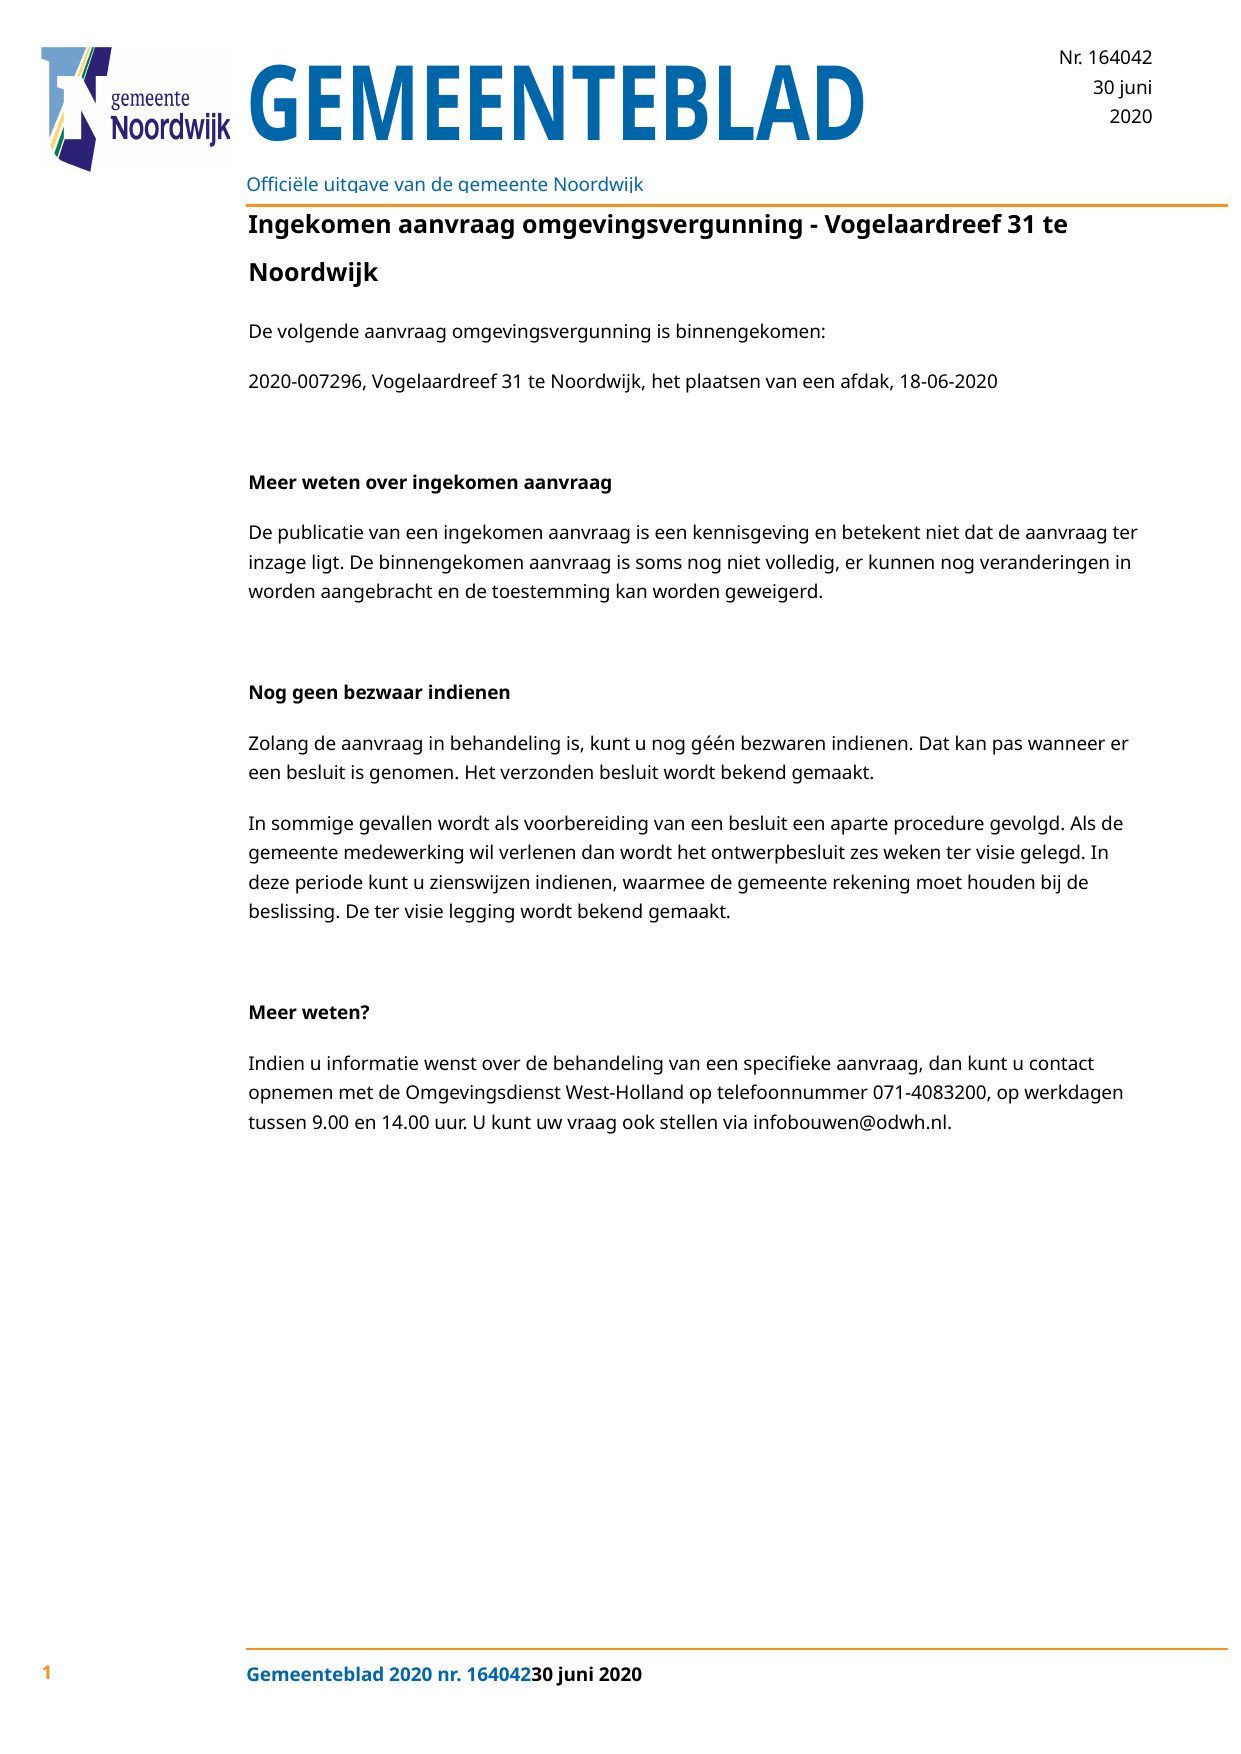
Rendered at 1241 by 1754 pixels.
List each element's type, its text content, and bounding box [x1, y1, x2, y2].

text Indien u informatie wenst over de behandeling van een specifieke aanvraag, dan kunt u contact opnemen met de Omgevingsdienst West-Holland op telefoonnummer 071-4083200, op werkdagen tussen 9.00 en 14.00 uur. U kunt uw vraag ook stellen via infobouwen@odwh.nl. [248, 1050, 1152, 1135]
text Meer weten? [248, 999, 1152, 1025]
text De publicatie van een ingekomen aanvraag is een kennisgeving en betekent niet dat de aanvraag ter inzage ligt. De binnengekomen aanvraag is soms nog niet volledig, er kunnen nog veranderingen in worden aangebracht en de toestemming kan worden geweigerd. [248, 519, 1152, 604]
picture [41, 47, 231, 172]
text Ingekomen aanvraag omgevingsvergunning - Vogelaardreef 31 te Noordwijk [248, 207, 1152, 288]
text Nog geen bezwaar indienen [248, 679, 1152, 705]
text 2020-007296, Vogelaardreef 31 te Noordwijk, het plaatsen van een afdak, 18-06-2020 [248, 368, 1152, 394]
text De volgende aanvraag omgevingsvergunning is binnengekomen: [248, 318, 1152, 344]
text Zolang de aanvraag in behandeling is, kunt u nog géén bezwaren indienen. Dat kan pas wanneer er een besluit is genomen. Het verzonden besluit wordt bekend gemaakt. [248, 730, 1152, 785]
text Meer weten over ingekomen aanvraag [248, 469, 1152, 495]
text In sommige gevallen wordt als voorbereiding van een besluit een aparte procedure gevolgd. Als de gemeente medewerking wil verlenen dan wordt het ontwerpbesluit zes weken ter visie gelegd. In deze periode kunt u zienswijzen indienen, waarmee de gemeente rekening moet houden bij de beslissing. De ter visie legging wordt bekend gemaakt. [248, 810, 1152, 924]
